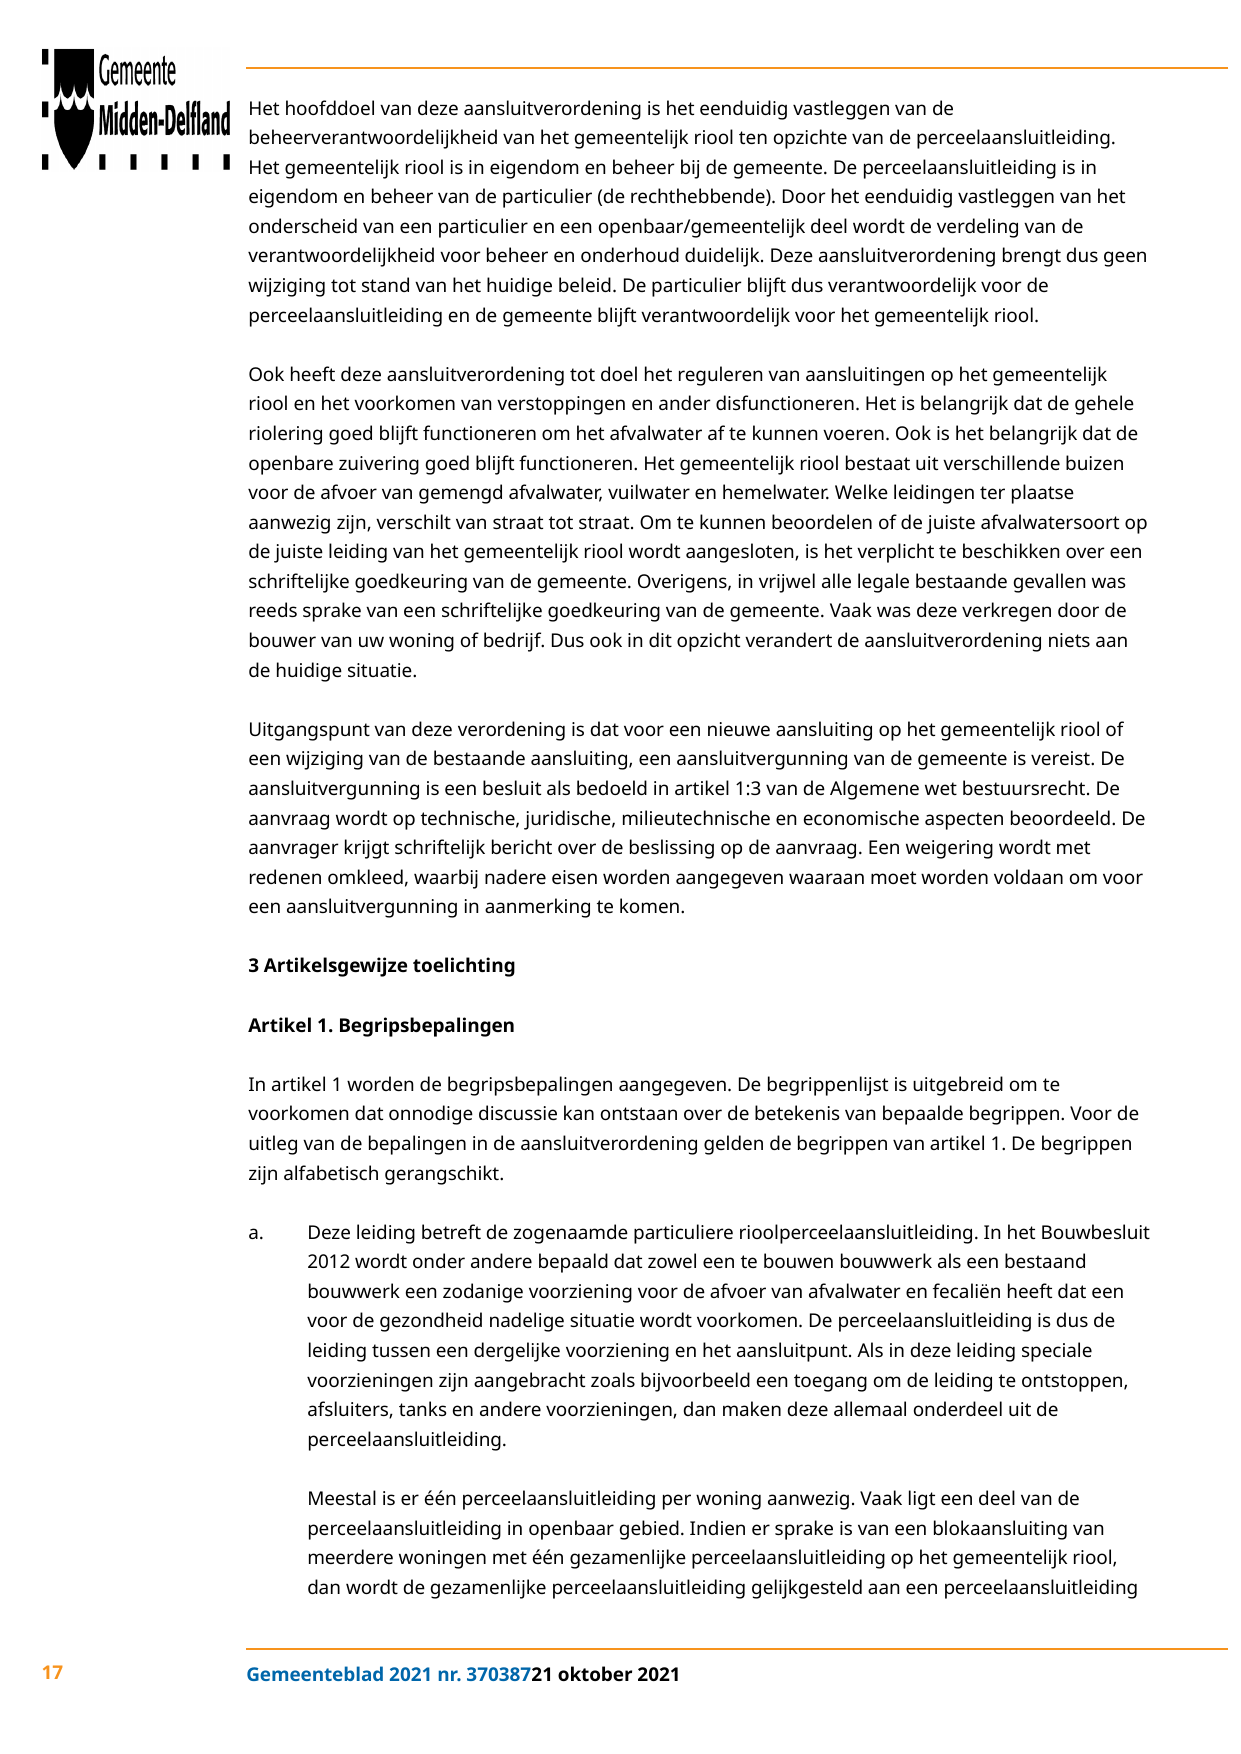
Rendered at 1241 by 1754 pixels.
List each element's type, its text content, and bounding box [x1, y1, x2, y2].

text 3 Artikelsgewijze toelichting [248, 953, 1152, 978]
picture [41, 47, 231, 172]
list Meestal is er één perceelaansluitleiding per woning aanwezig. Vaak ligt een deel van de perceelaansluitleiding in openbaar gebied. Indien er sprake is van een blokaansluiting van meerdere woningen met één gezamenlijke perceelaansluitleiding op het gemeentelijk riool, dan wordt de gezamenlijke perceelaansluitleiding gelijkgesteld aan een perceelaansluitleiding [248, 1485, 1152, 1600]
list Deze leiding betreft de zogenaamde particuliere rioolperceelaansluitleiding. In het Bouwbesluit 2012 wordt onder andere bepaald dat zowel een te bouwen bouwwerk als een bestaand bouwwerk een zodanige voorziening voor de afvoer van afvalwater en fecaliën heeft dat een voor de gezondheid nadelige situatie wordt voorkomen. De perceelaansluitleiding is dus de leiding tussen een dergelijke voorziening en het aansluitpunt. Als in deze leiding speciale voorzieningen zijn aangebracht zoals bijvoorbeeld een toegang om de leiding te ontstoppen, afsluiters, tanks en andere voorzieningen, dan maken deze allemaal onderdeel uit de perceelaansluitleiding. [248, 1219, 1152, 1452]
text In artikel 1 worden de begripsbepalingen aangegeven. De begrippenlijst is uitgebreid om te voorkomen dat onnodige discussie kan ontstaan over de betekenis van bepaalde begrippen. Voor de uitleg van de bepalingen in de aansluitverordening gelden de begrippen van artikel 1. De begrippen zijn alfabetisch gerangschikt. [248, 1071, 1152, 1186]
text Uitgangspunt van deze verordening is dat voor een nieuwe aansluiting op het gemeentelijk riool of een wijziging van de bestaande aansluiting, een aansluitvergunning van de gemeente is vereist. De aansluitvergunning is een besluit als bedoeld in artikel 1:3 van de Algemene wet bestuursrecht. De aanvraag wordt op technische, juridische, milieutechnische en economische aspecten beoordeeld. De aanvrager krijgt schriftelijk bericht over de beslissing op de aanvraag. Een weigering wordt met redenen omkleed, waarbij nadere eisen worden aangegeven waaraan moet worden voldaan om voor een aansluitvergunning in aanmerking te komen. [248, 716, 1152, 919]
text Het hoofddoel van deze aansluitverordening is het eenduidig vastleggen van de beheerverantwoordelijkheid van het gemeentelijk riool ten opzichte van de perceelaansluitleiding. Het gemeentelijk riool is in eigendom en beheer bij de gemeente. De perceelaansluitleiding is in eigendom en beheer van de particulier (de rechthebbende). Door het eenduidig vastleggen van het onderscheid van een particulier en een openbaar/gemeentelijk deel wordt de verdeling van de verantwoordelijkheid voor beheer en onderhoud duidelijk. Deze aansluitverordening brengt dus geen wijziging tot stand van het huidige beleid. De particulier blijft dus verantwoordelijk voor de perceelaansluitleiding en de gemeente blijft verantwoordelijk voor het gemeentelijk riool. [248, 95, 1152, 328]
text Ook heeft deze aansluitverordening tot doel het reguleren van aansluitingen op het gemeentelijk riool en het voorkomen van verstoppingen en ander disfunctioneren. Het is belangrijk dat de gehele riolering goed blijft functioneren om het afvalwater af te kunnen voeren. Ook is het belangrijk dat de openbare zuivering goed blijft functioneren. Het gemeentelijk riool bestaat uit verschillende buizen voor de afvoer van gemengd afvalwater, vuilwater en hemelwater. Welke leidingen ter plaatse aanwezig zijn, verschilt van straat tot straat. Om te kunnen beoordelen of de juiste afvalwatersoort op de juiste leiding van het gemeentelijk riool wordt aangesloten, is het verplicht te beschikken over een schriftelijke goedkeuring van de gemeente. Overigens, in vrijwel alle legale bestaande gevallen was reeds sprake van een schriftelijke goedkeuring van de gemeente. Vaak was deze verkregen door de bouwer van uw woning of bedrijf. Dus ook in dit opzicht verandert de aansluitverordening niets aan de huidige situatie. [248, 361, 1152, 683]
text Artikel 1. Begripsbepalingen [248, 1012, 1152, 1038]
